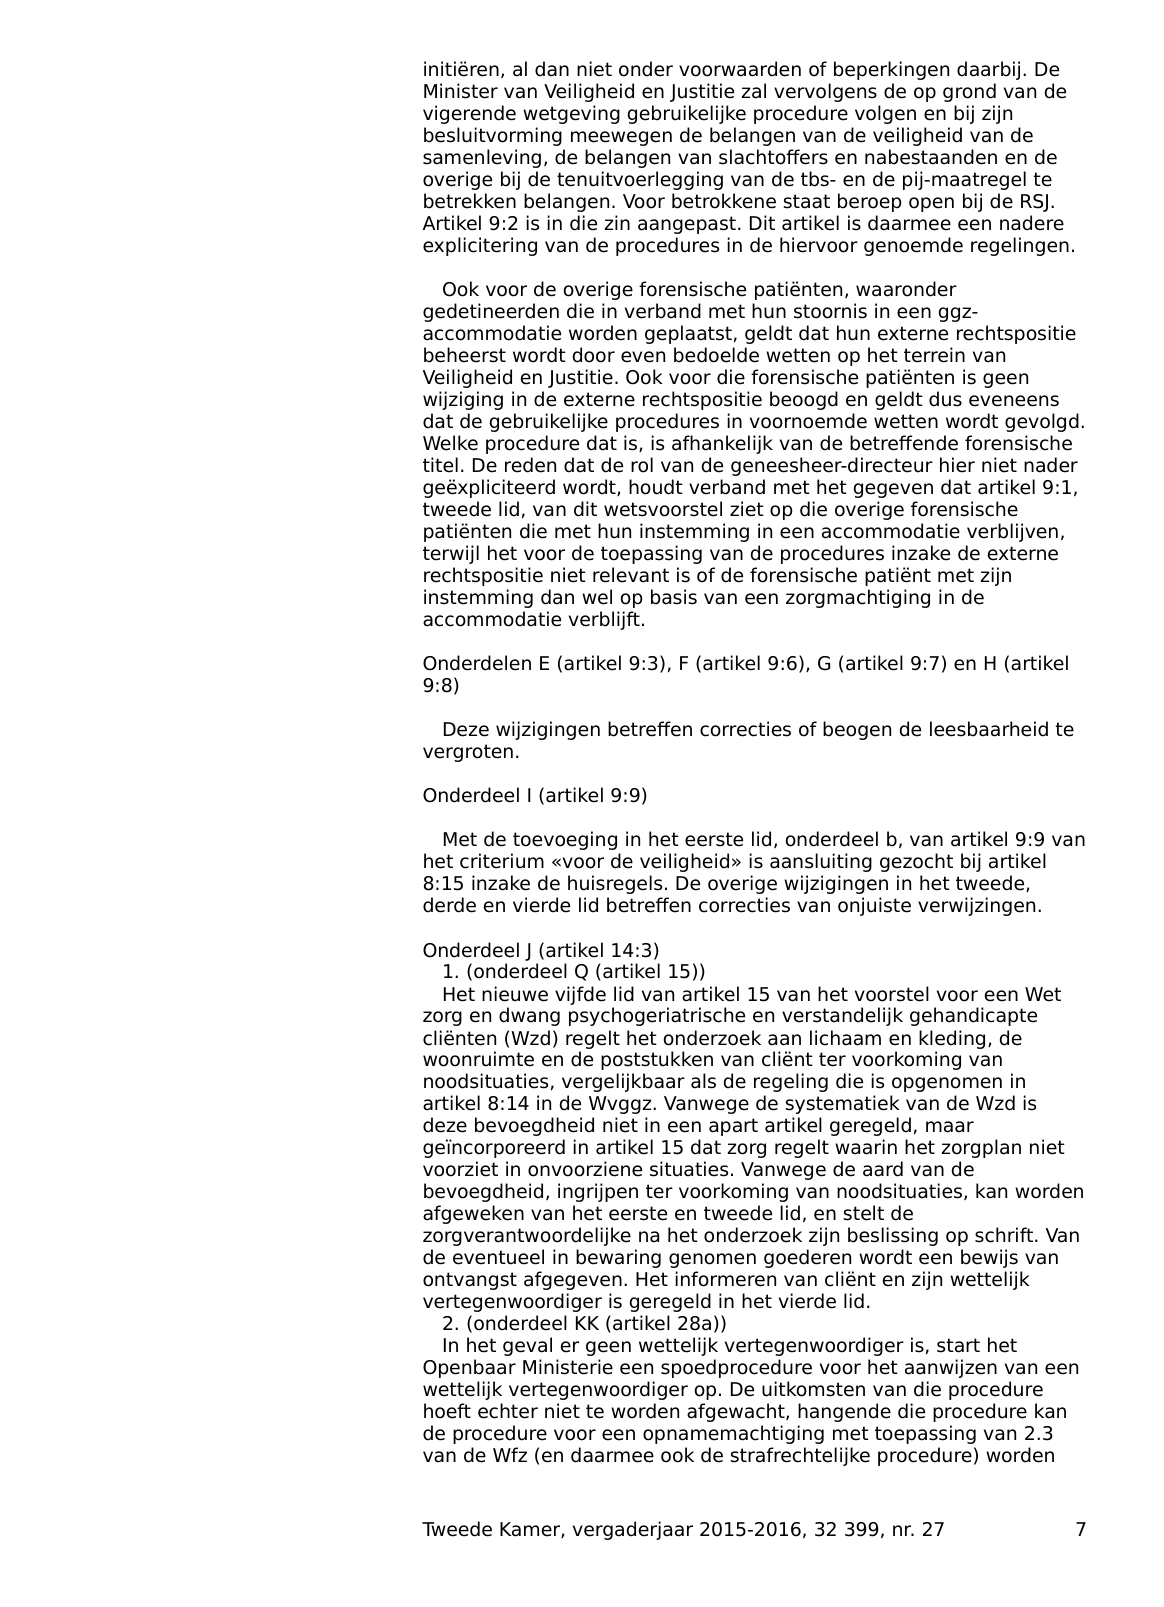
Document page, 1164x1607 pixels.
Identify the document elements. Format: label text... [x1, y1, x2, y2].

text Met de toevoeging in het eerste lid, onderdeel b, van artikel 9:9 van het criterium «voor de veiligheid» is aansluiting gezocht bij artikel 8:15 inzake de huisregels. De overige wijzigingen in het tweede, derde en vierde lid betreffen correcties van onjuiste verwijzingen. [422, 829, 1087, 917]
text Het nieuwe vijfde lid van artikel 15 van het voorstel voor een Wet zorg en dwang psychogeriatrische en verstandelijk gehandicapte cliënten (Wzd) regelt het onderzoek aan lichaam en kleding, de woonruimte en de poststukken van cliënt ter voorkoming van noodsituaties, vergelijkbaar als de regeling die is opgenomen in artikel 8:14 in de Wvggz. Vanwege de systematiek van de Wzd is deze bevoegdheid niet in een apart artikel geregeld, maar geïncorporeerd in artikel 15 dat zorg regelt waarin het zorgplan niet voorziet in onvoorziene situaties. Vanwege de aard van de bevoegdheid, ingrijpen ter voorkoming van noodsituaties, kan worden afgeweken van het eerste en tweede lid, en stelt de zorgverantwoordelijke na het onderzoek zijn beslissing op schrift. Van de eventueel in bewaring genomen goederen wordt een bewijs van ontvangst afgegeven. Het informeren van cliënt en zijn wettelijk vertegenwoordiger is geregeld in het vierde lid. [422, 983, 1087, 1313]
text 1. (onderdeel Q (artikel 15)) [422, 961, 1087, 983]
text In het geval er geen wettelijk vertegenwoordiger is, start het Openbaar Ministerie een spoedprocedure voor het aanwijzen van een wettelijk vertegenwoordiger op. De uitkomsten van die procedure hoeft echter niet te worden afgewacht, hangende die procedure kan de procedure voor een opnamemachtiging met toepassing van 2.3 van de Wfz (en daarmee ook de strafrechtelijke procedure) worden [422, 1335, 1087, 1467]
subtitle Onderdeel J (artikel 14:3) [422, 939, 1087, 961]
text initiëren, al dan niet onder voorwaarden of beperkingen daarbij. De Minister van Veiligheid en Justitie zal vervolgens de op grond van de vigerende wetgeving gebruikelijke procedure volgen en bij zijn besluitvorming meewegen de belangen van de veiligheid van de samenleving, de belangen van slachtoffers en nabestaanden en de overige bij de tenuitvoerlegging van de tbs- en de pij-maatregel te betrekken belangen. Voor betrokkene staat beroep open bij de RSJ. Artikel 9:2 is in die zin aangepast. Dit artikel is daarmee een nadere explicitering van de procedures in de hiervoor genoemde regelingen. [422, 59, 1087, 257]
subtitle Onderdelen E (artikel 9:3), F (artikel 9:6), G (artikel 9:7) en H (artikel 9:8) [422, 653, 1087, 697]
text Deze wijzigingen betreffen correcties of beogen de leesbaarheid te vergroten. [422, 719, 1087, 763]
text Ook voor de overige forensische patiënten, waaronder gedetineerden die in verband met hun stoornis in een ggz-accommodatie worden geplaatst, geldt dat hun externe rechtspositie beheerst wordt door even bedoelde wetten op het terrein van Veiligheid en Justitie. Ook voor die forensische patiënten is geen wijziging in de externe rechtspositie beoogd en geldt dus eveneens dat de gebruikelijke procedures in voornoemde wetten wordt gevolgd. Welke procedure dat is, is afhankelijk van de betreffende forensische titel. De reden dat de rol van de geneesheer-directeur hier niet nader geëxpliciteerd wordt, houdt verband met het gegeven dat artikel 9:1, tweede lid, van dit wetsvoorstel ziet op die overige forensische patiënten die met hun instemming in een accommodatie verblijven, terwijl het voor de toepassing van de procedures inzake de externe rechtspositie niet relevant is of de forensische patiënt met zijn instemming dan wel op basis van een zorgmachtiging in de accommodatie verblijft. [422, 279, 1087, 631]
subtitle Onderdeel I (artikel 9:9) [422, 785, 1087, 807]
text 2. (onderdeel KK (artikel 28a)) [422, 1313, 1087, 1335]
